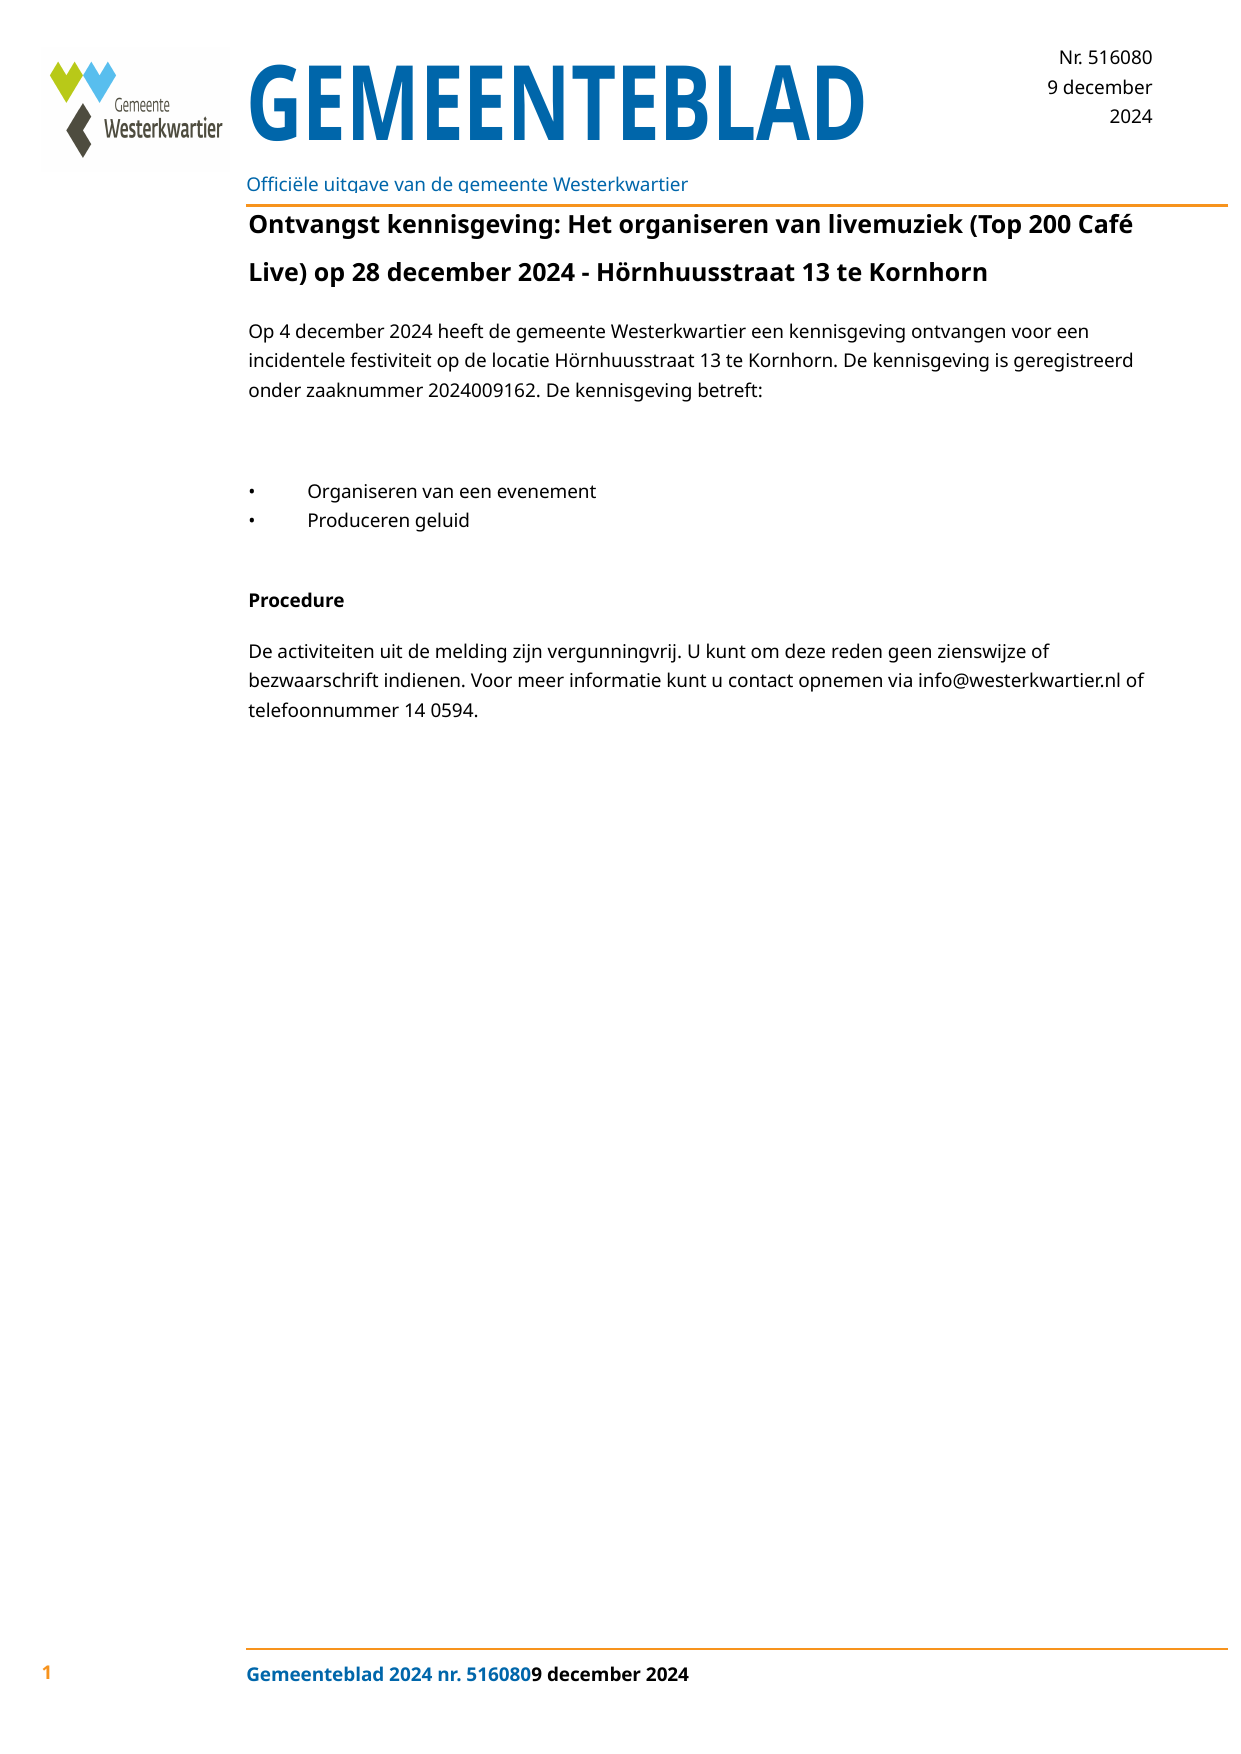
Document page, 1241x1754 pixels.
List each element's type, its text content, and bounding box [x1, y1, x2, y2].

text De activiteiten uit de melding zijn vergunningvrij. U kunt om deze reden geen zienswijze of bezwaarschrift indienen. Voor meer informatie kunt u contact opnemen via info@westerkwartier.nl of telefoonnummer 14 0594. [248, 638, 1152, 723]
picture [41, 47, 231, 172]
text Ontvangst kennisgeving: Het organiseren van livemuziek (Top 200 Café Live) op 28 december 2024 - Hörnhuusstraat 13 te Kornhorn [248, 207, 1152, 288]
text Op 4 december 2024 heeft de gemeente Westerkwartier een kennisgeving ontvangen voor een incidentele festiviteit op de locatie Hörnhuusstraat 13 te Kornhorn. De kennisgeving is geregistreerd onder zaaknummer 2024009162. De kennisgeving betreft: [248, 318, 1152, 403]
list Produceren geluid [248, 507, 1152, 533]
list Organiseren van een evenement [248, 478, 1152, 504]
text Procedure [248, 587, 1152, 613]
